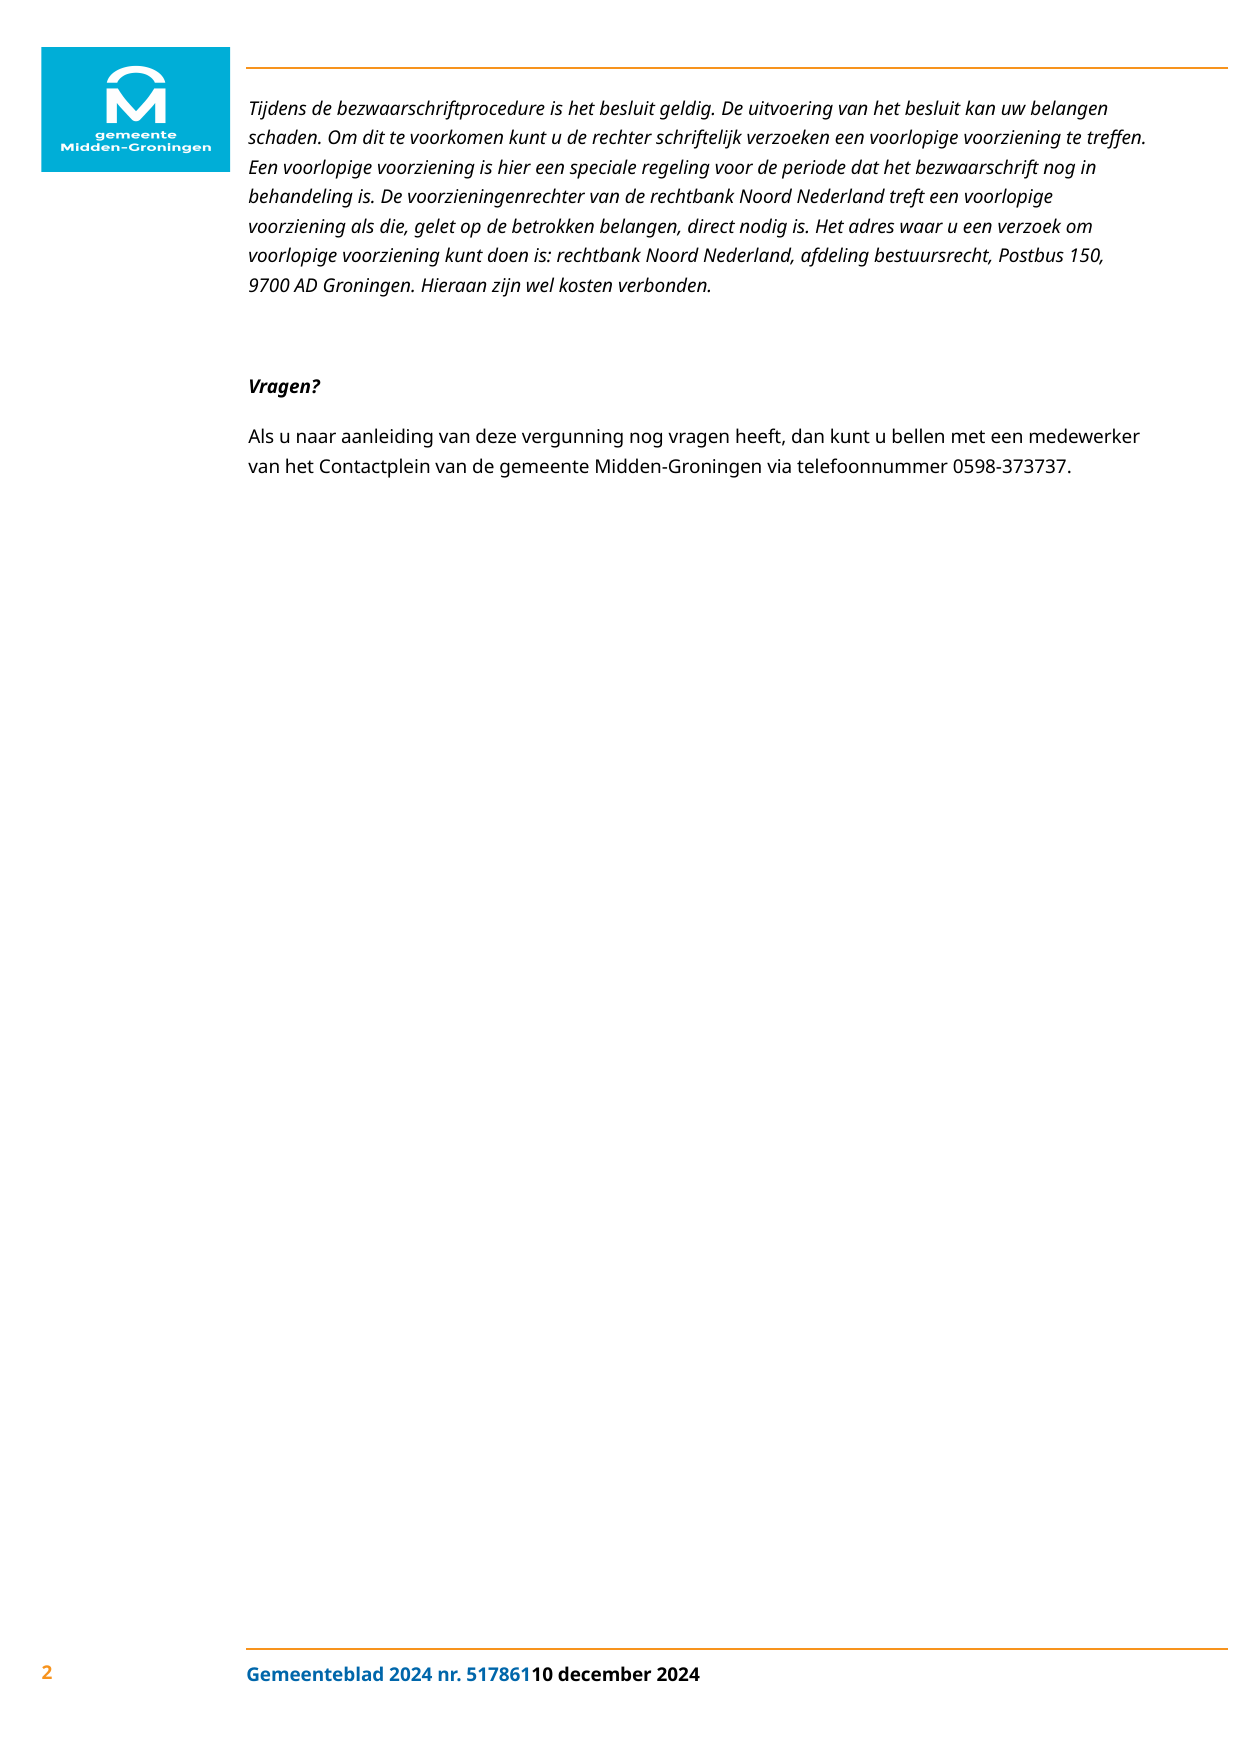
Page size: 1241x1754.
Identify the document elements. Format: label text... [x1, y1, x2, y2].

text Als u naar aanleiding van deze vergunning nog vragen heeft, dan kunt u bellen met een medewerker van het Contactplein van de gemeente Midden-Groningen via telefoonnummer 0598-373737. [248, 423, 1152, 479]
picture [107, 89, 165, 122]
picture [184, 146, 190, 153]
picture [108, 66, 164, 82]
text Tijdens de bezwaarschriftprocedure is het besluit geldig. De uitvoering van het besluit kan uw belangen schaden. Om dit te voorkomen kunt u de rechter schriftelijk verzoeken een voorlopige voorziening te treffen. Een voorlopige voorziening is hier een speciale regeling voor de periode dat het bezwaarschrift nog in behandeling is. De voorzieningenrechter van de rechtbank Noord Nederland treft een voorlopige voorziening als die, gelet op de betrokken belangen, direct nodig is. Het adres waar u een verzoek om voorlopige voorziening kunt doen is: rechtbank Noord Nederland, afdeling bestuursrecht, Postbus 150, 9700 AD Groningen. Hieraan zijn wel kosten verbonden. [248, 95, 1152, 298]
text Vragen? [248, 373, 1152, 399]
